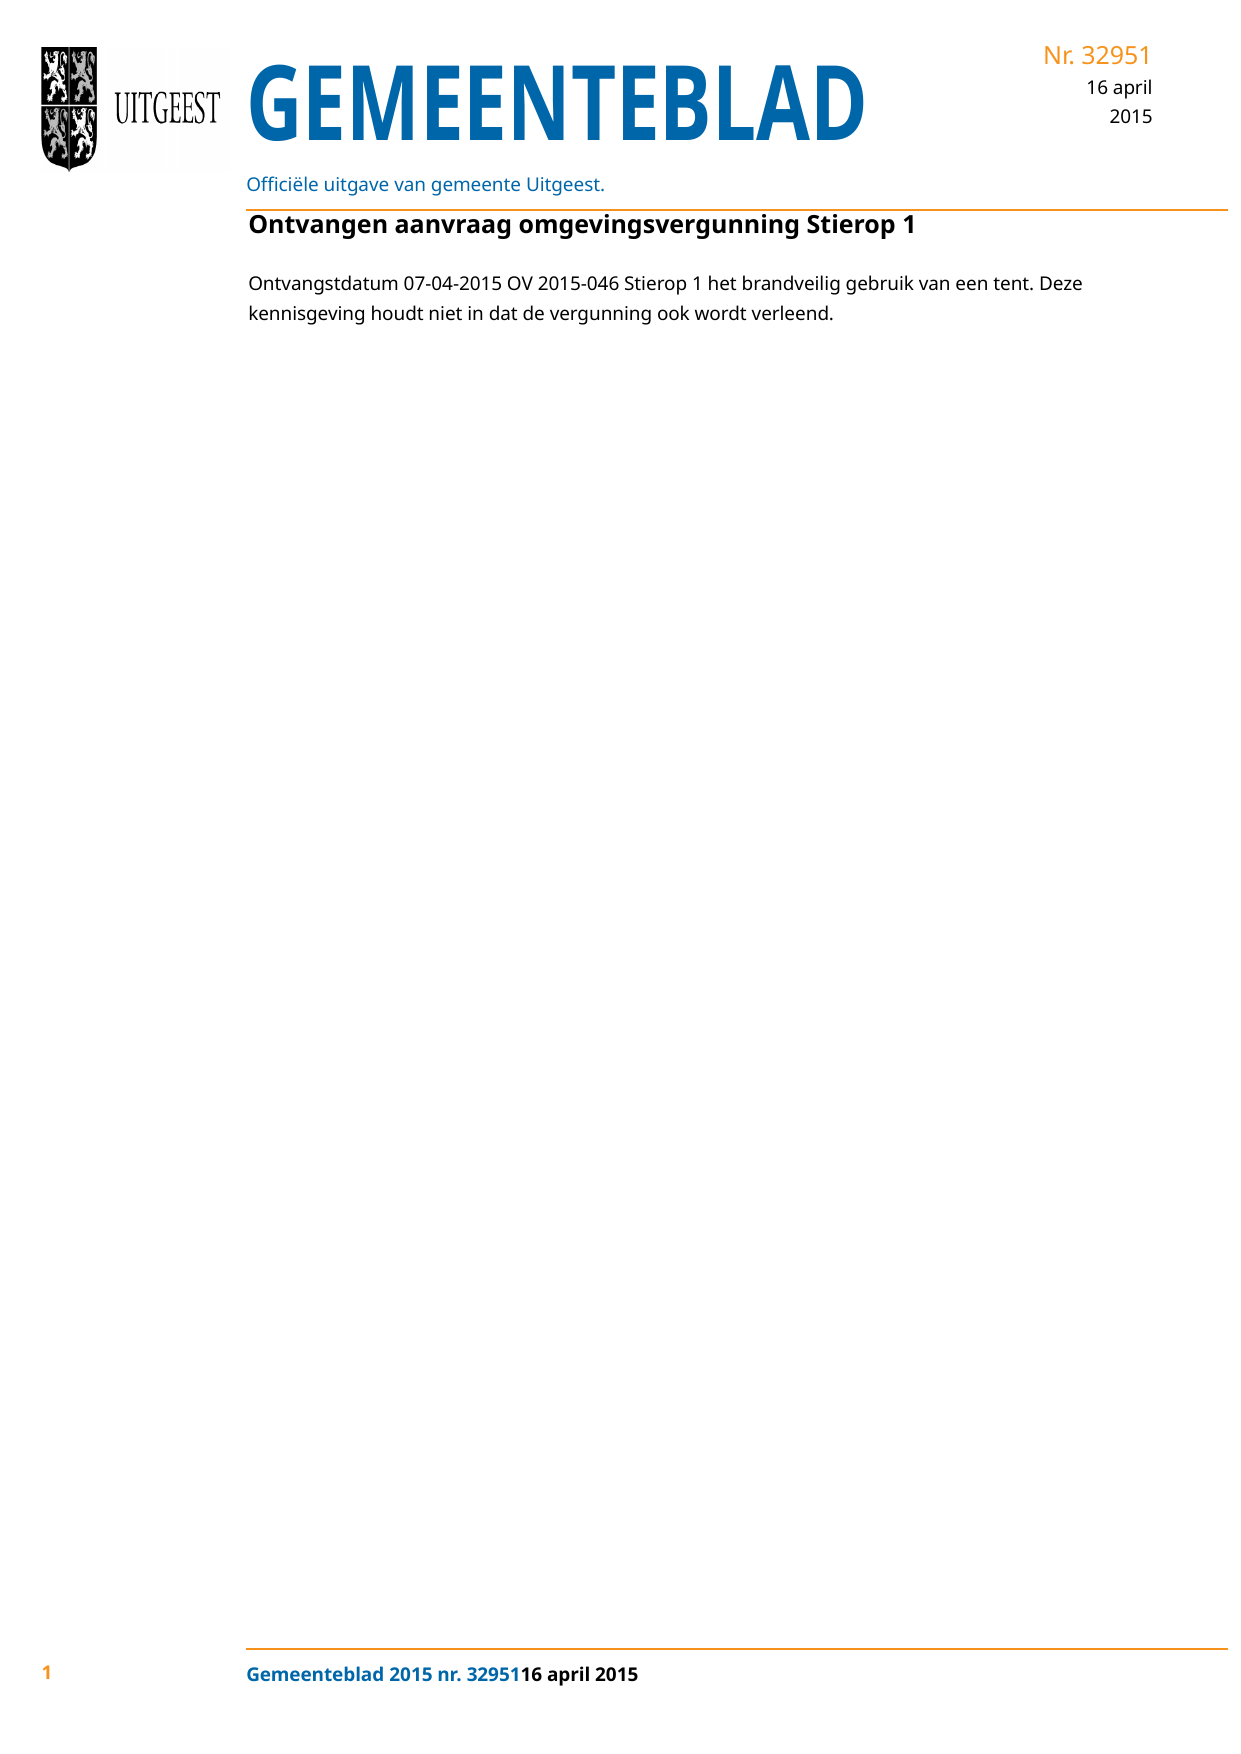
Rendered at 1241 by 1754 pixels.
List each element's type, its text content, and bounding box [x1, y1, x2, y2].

text Ontvangstdatum 07-04-2015 OV 2015-046 Stierop 1 het brandveilig gebruik van een tent. Deze kennisgeving houdt niet in dat de vergunning ook wordt verleend. [248, 270, 1152, 326]
picture [41, 47, 231, 172]
text Ontvangen aanvraag omgevingsvergunning Stierop 1 [248, 211, 1152, 241]
